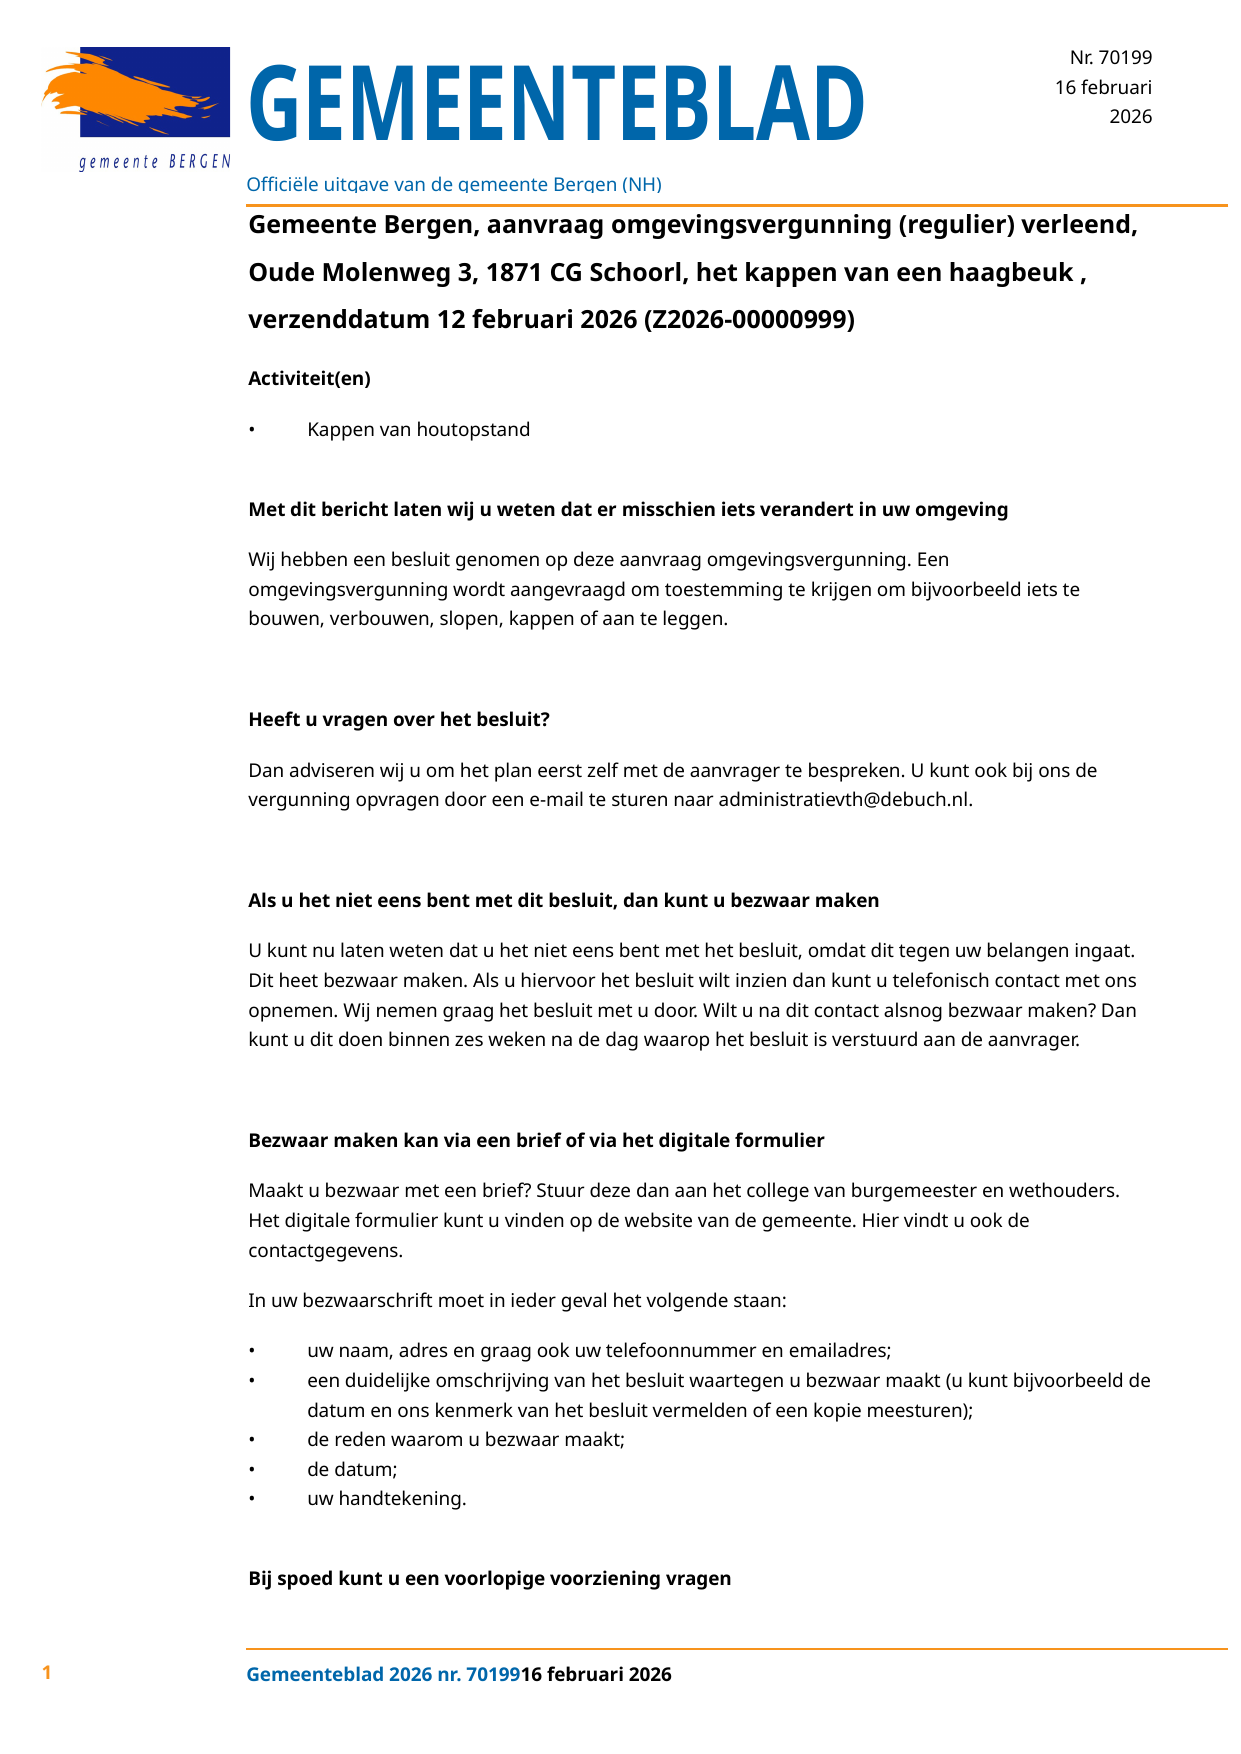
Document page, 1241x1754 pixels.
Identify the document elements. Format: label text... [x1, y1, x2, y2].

text Bij spoed kunt u een voorlopige voorziening vragen [248, 1566, 1152, 1591]
text Dan adviseren wij u om het plan eerst zelf met de aanvrager te bespreken. U kunt ook bij ons de vergunning opvragen door een e-mail te sturen naar administratievth@debuch.nl. [248, 757, 1152, 812]
text Als u het niet eens bent met dit besluit, dan kunt u bezwaar maken [248, 887, 1152, 913]
list Kappen van houtopstand [248, 416, 1152, 442]
text U kunt nu laten weten dat u het niet eens bent met het besluit, omdat dit tegen uw belangen ingaat. Dit heet bezwaar maken. Als u hiervoor het besluit wilt inzien dan kunt u telefonisch contact met ons opnemen. Wij nemen graag het besluit met u door. Wilt u na dit contact alsnog bezwaar maken? Dan kunt u dit doen binnen zes weken na de dag waarop het besluit is verstuurd aan de aanvrager. [248, 938, 1152, 1052]
list uw handtekening. [248, 1486, 1152, 1511]
text In uw bezwaarschrift moet in ieder geval het volgende staan: [248, 1287, 1152, 1313]
text Maakt u bezwaar met een brief? Stuur deze dan aan het college van burgemeester en wethouders. Het digitale formulier kunt u vinden op de website van de gemeente. Hier vindt u ook de contactgegevens. [248, 1178, 1152, 1262]
picture [41, 47, 231, 172]
list de reden waarom u bezwaar maakt; [248, 1426, 1152, 1452]
text Met dit bericht laten wij u weten dat er misschien iets verandert in uw omgeving [248, 496, 1152, 522]
text Heeft u vragen over het besluit? [248, 706, 1152, 732]
list een duidelijke omschrijving van het besluit waartegen u bezwaar maakt (u kunt bijvoorbeeld de datum en ons kenmerk van het besluit vermelden of een kopie meesturen); [248, 1367, 1152, 1422]
list de datum; [248, 1456, 1152, 1482]
text Activiteit(en) [248, 366, 1152, 391]
list uw naam, adres en graag ook uw telefoonnummer en emailadres; [248, 1338, 1152, 1363]
text Gemeente Bergen, aanvraag omgevingsvergunning (regulier) verleend, Oude Molenweg 3, 1871 CG Schoorl, het kappen van een haagbeuk , verzenddatum 12 februari 2026 (Z2026-00000999) [248, 207, 1152, 336]
text Bezwaar maken kan via een brief of via het digitale formulier [248, 1127, 1152, 1153]
text Wij hebben een besluit genomen op deze aanvraag omgevingsvergunning. Een omgevingsvergunning wordt aangevraagd om toestemming te krijgen om bijvoorbeeld iets te bouwen, verbouwen, slopen, kappen of aan te leggen. [248, 546, 1152, 631]
